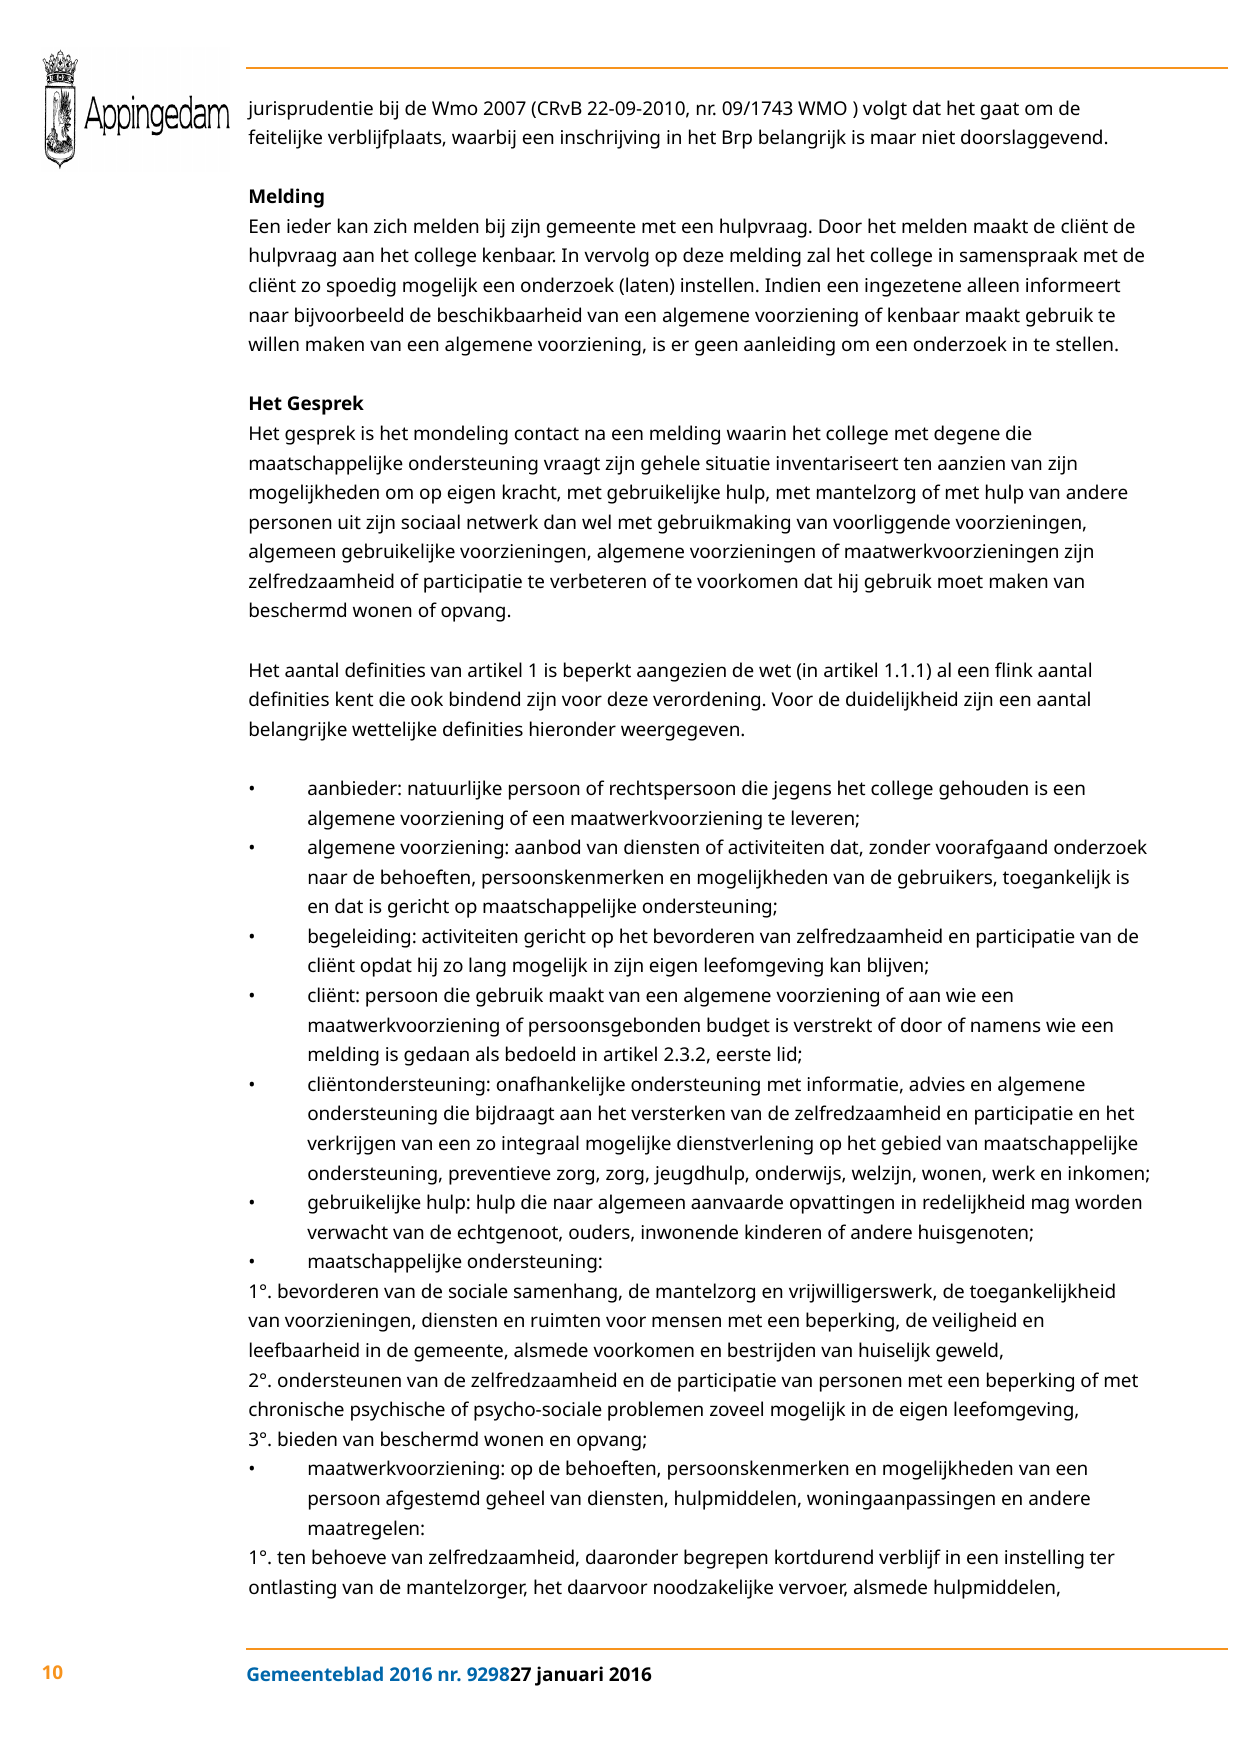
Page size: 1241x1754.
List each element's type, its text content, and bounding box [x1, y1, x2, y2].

list begeleiding: activiteiten gericht op het bevorderen van zelfredzaamheid en participatie van de cliënt opdat hij zo lang mogelijk in zijn eigen leefomgeving kan blijven; [248, 923, 1152, 978]
list maatwerkvoorziening: op de behoeften, persoonskenmerken en mogelijkheden van een persoon afgestemd geheel van diensten, hulpmiddelen, woningaanpassingen en andere maatregelen: [248, 1456, 1152, 1541]
picture [41, 47, 231, 172]
text Het gesprek is het mondeling contact na een melding waarin het college met degene die maatschappelijke ondersteuning vraagt zijn gehele situatie inventariseert ten aanzien van zijn mogelijkheden om op eigen kracht, met gebruikelijke hulp, met mantelzorg of met hulp van andere personen uit zijn sociaal netwerk dan wel met gebruikmaking van voorliggende voorzieningen, algemeen gebruikelijke voorzieningen, algemene voorzieningen of maatwerkvoorzieningen zijn zelfredzaamheid of participatie te verbeteren of te voorkomen dat hij gebruik moet maken van beschermd wonen of opvang. [248, 420, 1152, 623]
text 1°. bevorderen van de sociale samenhang, de mantelzorg en vrijwilligerswerk, de toegankelijkheid van voorzieningen, diensten en ruimten voor mensen met een beperking, de veiligheid en leefbaarheid in de gemeente, alsmede voorkomen en bestrijden van huiselijk geweld, [248, 1278, 1152, 1363]
text Het Gesprek [248, 391, 1152, 416]
text 3°. bieden van beschermd wonen en opvang; [248, 1426, 1152, 1452]
text jurisprudentie bij de Wmo 2007 (CRvB 22-09-2010, nr. 09/1743 WMO ) volgt dat het gaat om de feitelijke verblijfplaats, waarbij een inschrijving in het Brp belangrijk is maar niet doorslaggevend. [248, 95, 1152, 150]
list cliёntondersteuning: onafhankelijke ondersteuning met informatie, advies en algemene ondersteuning die bijdraagt aan het versterken van de zelfredzaamheid en participatie en het verkrijgen van een zo integraal mogelijke dienstverlening op het gebied van maatschappelijke ondersteuning, preventieve zorg, zorg, jeugdhulp, onderwijs, welzijn, wonen, werk en inkomen; [248, 1071, 1152, 1186]
text Melding [248, 183, 1152, 209]
text Het aantal definities van artikel 1 is beperkt aangezien de wet (in artikel 1.1.1) al een flink aantal definities kent die ook bindend zijn voor deze verordening. Voor de duidelijkheid zijn een aantal belangrijke wettelijke definities hieronder weergegeven. [248, 657, 1152, 742]
text Een ieder kan zich melden bij zijn gemeente met een hulpvraag. Door het melden maakt de cliënt de hulpvraag aan het college kenbaar. In vervolg op deze melding zal het college in samenspraak met de cliënt zo spoedig mogelijk een onderzoek (laten) instellen. Indien een ingezetene alleen informeert naar bijvoorbeeld de beschikbaarheid van een algemene voorziening of kenbaar maakt gebruik te willen maken van een algemene voorziening, is er geen aanleiding om een onderzoek in te stellen. [248, 213, 1152, 357]
list gebruikelijke hulp: hulp die naar algemeen aanvaarde opvattingen in redelijkheid mag worden verwacht van de echtgenoot, ouders, inwonende kinderen of andere huisgenoten; [248, 1189, 1152, 1245]
text 1°. ten behoeve van zelfredzaamheid, daaronder begrepen kortdurend verblijf in een instelling ter ontlasting van de mantelzorger, het daarvoor noodzakelijke vervoer, alsmede hulpmiddelen, [248, 1544, 1152, 1600]
list algemene voorziening: aanbod van diensten of activiteiten dat, zonder voorafgaand onderzoek naar de behoeften, persoonskenmerken en mogelijkheden van de gebruikers, toegankelijk is en dat is gericht op maatschappelijke ondersteuning; [248, 834, 1152, 919]
text 2°. ondersteunen van de zelfredzaamheid en de participatie van personen met een beperking of met chronische psychische of psycho-sociale problemen zoveel mogelijk in de eigen leefomgeving, [248, 1367, 1152, 1422]
list cliënt: persoon die gebruik maakt van een algemene voorziening of aan wie een maatwerkvoorziening of persoonsgebonden budget is verstrekt of door of namens wie een melding is gedaan als bedoeld in artikel 2.3.2, eerste lid; [248, 982, 1152, 1067]
list maatschappelijke ondersteuning: [248, 1248, 1152, 1274]
list aanbieder: natuurlijke persoon of rechtspersoon die jegens het college gehouden is een algemene voorziening of een maatwerkvoorziening te leveren; [248, 775, 1152, 831]
